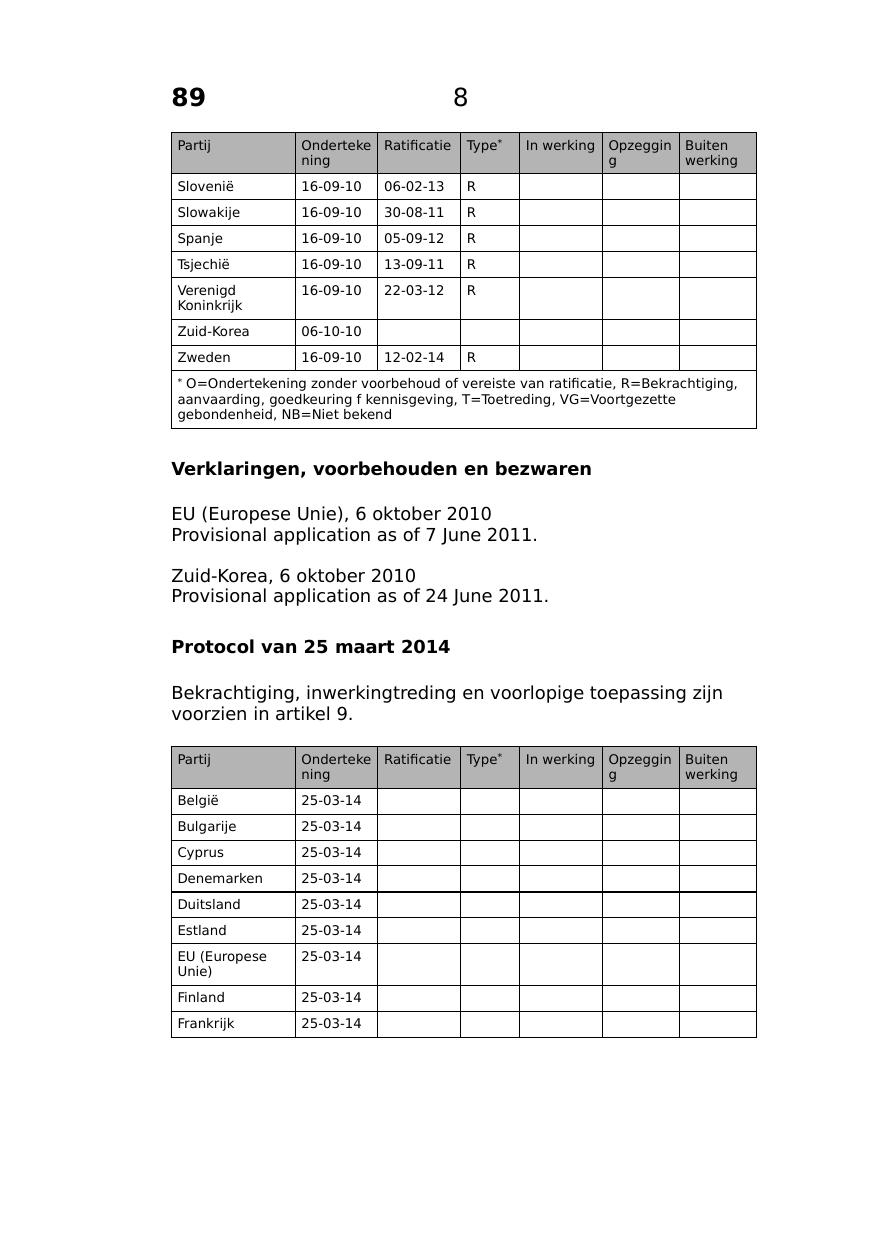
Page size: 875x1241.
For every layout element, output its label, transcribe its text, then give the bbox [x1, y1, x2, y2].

table_cell [680, 174, 756, 199]
table_cell [378, 986, 460, 1011]
table_cell 16-09-10 [296, 226, 377, 251]
table_cell [378, 893, 460, 917]
table_cell 25-03-14 [296, 866, 377, 891]
table_cell Cyprus [172, 841, 295, 865]
table_cell [461, 986, 519, 1011]
table_cell Duitsland [172, 893, 295, 917]
table_cell 25-03-14 [296, 893, 377, 917]
table_cell [520, 944, 602, 985]
table_cell [680, 866, 756, 891]
table_cell [520, 174, 602, 199]
table_cell [680, 1012, 756, 1037]
table_cell 16-09-10 [296, 174, 377, 199]
table_cell [461, 320, 519, 344]
subtitle Verklaringen, voorbehouden en bezwaren [171, 458, 756, 479]
table_cell [603, 200, 679, 225]
table_cell 06-10-10 [296, 320, 377, 344]
table_cell [603, 918, 679, 943]
table_cell [680, 918, 756, 943]
table_cell [461, 1012, 519, 1037]
table_cell 25-03-14 [296, 841, 377, 865]
table_cell 25-03-14 [296, 918, 377, 943]
table_cell [461, 944, 519, 985]
table_cell [680, 278, 756, 318]
table_cell [603, 278, 679, 318]
table_cell [680, 944, 756, 985]
table_cell EU (Europese Unie) [172, 944, 295, 985]
table_cell 16-09-10 [296, 252, 377, 277]
table_header Partij [172, 747, 295, 788]
table_cell 12-02-14 [378, 346, 460, 370]
table_cell Slowakije [172, 200, 295, 225]
table_cell 30-08-11 [378, 200, 460, 225]
text Zuid-Korea, 6 oktober 2010 [171, 566, 756, 586]
table_cell 16-09-10 [296, 200, 377, 225]
table_cell [603, 893, 679, 917]
table_header Opzegging [603, 747, 679, 788]
table_cell Verenigd Koninkrijk [172, 278, 295, 318]
table_cell [680, 986, 756, 1011]
table_cell 25-03-14 [296, 944, 377, 985]
table_cell [520, 986, 602, 1011]
table_cell Denemarken [172, 866, 295, 891]
table_cell Spanje [172, 226, 295, 251]
table_cell [520, 815, 602, 839]
text EU (Europese Unie), 6 oktober 2010 [171, 504, 756, 525]
table_cell 05-09-12 [378, 226, 460, 251]
table_cell R [461, 346, 519, 370]
table_cell [603, 320, 679, 344]
table_cell [461, 918, 519, 943]
table_cell [680, 200, 756, 225]
table_cell R [461, 252, 519, 277]
table_cell 06-02-13 [378, 174, 460, 199]
table_cell [520, 346, 602, 370]
table_header Ratificatie [378, 133, 460, 173]
table_cell [603, 866, 679, 891]
table_cell [520, 866, 602, 891]
table_cell Tsjechië [172, 252, 295, 277]
table_cell R [461, 278, 519, 318]
table_cell [520, 226, 602, 251]
table_cell [378, 815, 460, 839]
table_cell 13-09-11 [378, 252, 460, 277]
table_cell [680, 252, 756, 277]
table_cell [378, 918, 460, 943]
table_header Ondertekening [296, 133, 377, 173]
text Bekrachtiging, inwerkingtreding en voorlopige toepassing zijn voorzien in artikel 9. [171, 683, 756, 724]
table_cell [461, 893, 519, 917]
subtitle Protocol van 25 maart 2014 [171, 637, 756, 658]
table_cell België [172, 789, 295, 813]
table_cell [603, 226, 679, 251]
text Provisional application as of 7 June 2011. [171, 525, 756, 546]
table_cell [520, 841, 602, 865]
table_cell [461, 815, 519, 839]
table_cell [378, 320, 460, 344]
table_cell [520, 252, 602, 277]
table_header Opzegging [603, 133, 679, 173]
table_header Buiten werking [680, 133, 756, 173]
table_cell R [461, 226, 519, 251]
table_cell [520, 278, 602, 318]
table_cell 25-03-14 [296, 986, 377, 1011]
table_cell [680, 815, 756, 839]
table_cell [603, 841, 679, 865]
table_cell [461, 866, 519, 891]
table_header Type* [461, 133, 519, 173]
table_header In werking [520, 133, 602, 173]
table_cell [603, 789, 679, 813]
table_cell [680, 346, 756, 370]
table_cell [603, 346, 679, 370]
table_cell [603, 174, 679, 199]
table_cell [378, 1012, 460, 1037]
table_cell [378, 789, 460, 813]
table_cell [461, 841, 519, 865]
table_cell Finland [172, 986, 295, 1011]
table_cell 16-09-10 [296, 346, 377, 370]
table_cell [520, 918, 602, 943]
table_cell 25-03-14 [296, 815, 377, 839]
table_cell [680, 226, 756, 251]
table_cell [680, 320, 756, 344]
table_header Type* [461, 747, 519, 788]
table_cell R [461, 200, 519, 225]
table_cell [378, 841, 460, 865]
table_cell [378, 944, 460, 985]
table_cell [378, 866, 460, 891]
table_cell [520, 320, 602, 344]
table_cell Estland [172, 918, 295, 943]
table_cell * O=Ondertekening zonder voorbehoud of vereiste van ratificatie, R=Bekrachtiging, aanvaarding, goedkeuring f kennisgeving, T=Toetreding, VG=Voortgezette gebondenheid, NB=Niet bekend [172, 371, 756, 427]
text Provisional application as of 24 June 2011. [171, 586, 756, 607]
table_header Ratificatie [378, 747, 460, 788]
table_cell [520, 893, 602, 917]
table_cell [680, 789, 756, 813]
table_header Buiten werking [680, 747, 756, 788]
table_header In werking [520, 747, 602, 788]
table_cell [680, 841, 756, 865]
table_cell Frankrijk [172, 1012, 295, 1037]
table_header Partij [172, 133, 295, 173]
table_cell [680, 893, 756, 917]
table_cell R [461, 174, 519, 199]
table_cell [520, 1012, 602, 1037]
table_cell Bulgarije [172, 815, 295, 839]
table_cell [461, 789, 519, 813]
table_cell 16-09-10 [296, 278, 377, 318]
table_cell [603, 986, 679, 1011]
table_cell 22-03-12 [378, 278, 460, 318]
table_cell [603, 944, 679, 985]
table_cell Slovenië [172, 174, 295, 199]
table_cell [603, 252, 679, 277]
table_cell 25-03-14 [296, 1012, 377, 1037]
table_header Ondertekening [296, 747, 377, 788]
table_cell [603, 1012, 679, 1037]
table_cell [520, 200, 602, 225]
table_cell Zuid-Korea [172, 320, 295, 344]
table_cell Zweden [172, 346, 295, 370]
table_cell 25-03-14 [296, 789, 377, 813]
table_cell [603, 815, 679, 839]
table_cell [520, 789, 602, 813]
